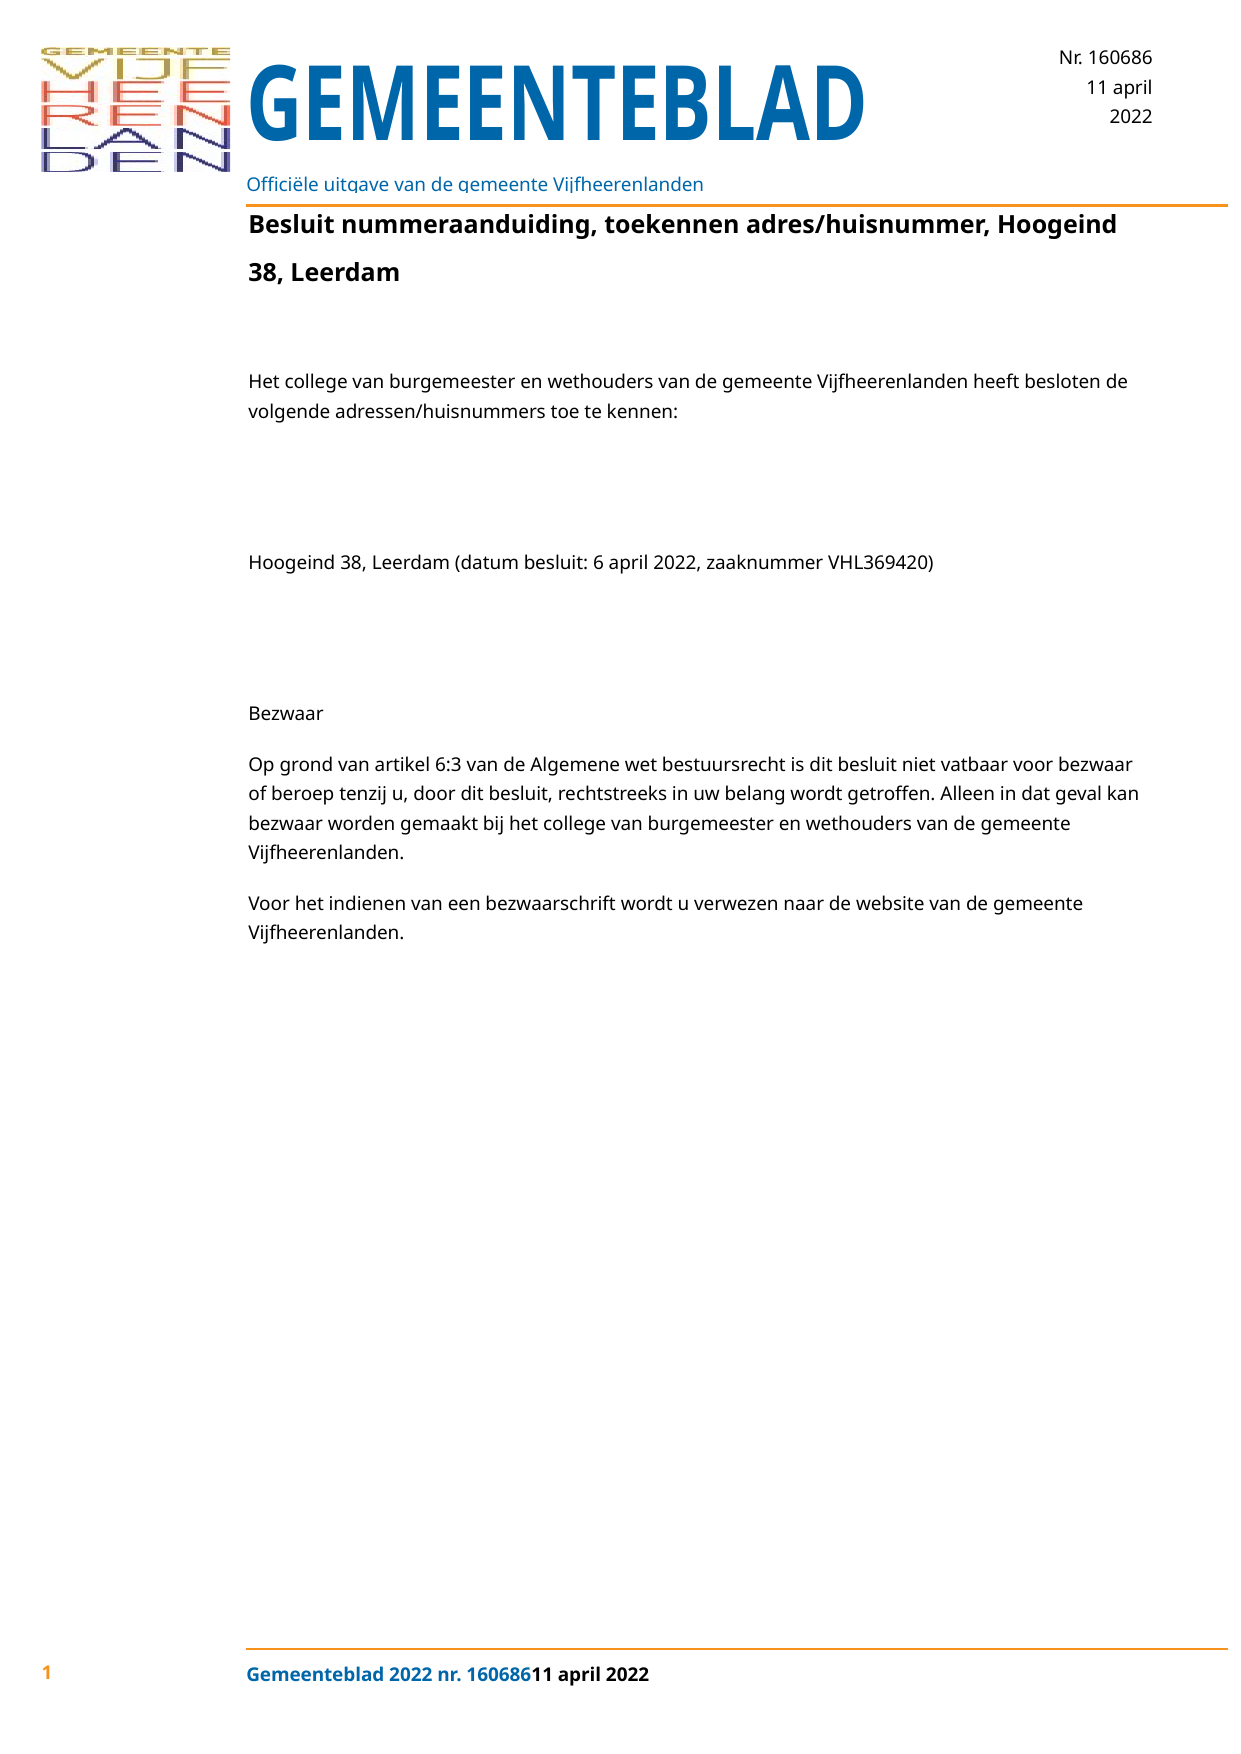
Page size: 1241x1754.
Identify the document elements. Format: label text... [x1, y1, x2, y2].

text Hoogeind 38, Leerdam (datum besluit: 6 april 2022, zaaknummer VHL369420) [248, 549, 1152, 575]
text Op grond van artikel 6:3 van de Algemene wet bestuursrecht is dit besluit niet vatbaar voor bezwaar of beroep tenzij u, door dit besluit, rechtstreeks in uw belang wordt getroffen. Alleen in dat geval kan bezwaar worden gemaakt bij het college van burgemeester en wethouders van de gemeente Vijfheerenlanden. [248, 751, 1152, 865]
text Bezwaar [248, 700, 1152, 726]
text Besluit nummeraanduiding, toekennen adres/huisnummer, Hoogeind 38, Leerdam [248, 207, 1152, 288]
text Het college van burgemeester en wethouders van de gemeente Vijfheerenlanden heeft besloten de volgende adressen/huisnummers toe te kennen: [248, 368, 1152, 424]
text Voor het indienen van een bezwaarschrift wordt u verwezen naar de website van de gemeente Vijfheerenlanden. [248, 890, 1152, 945]
picture [41, 47, 231, 172]
